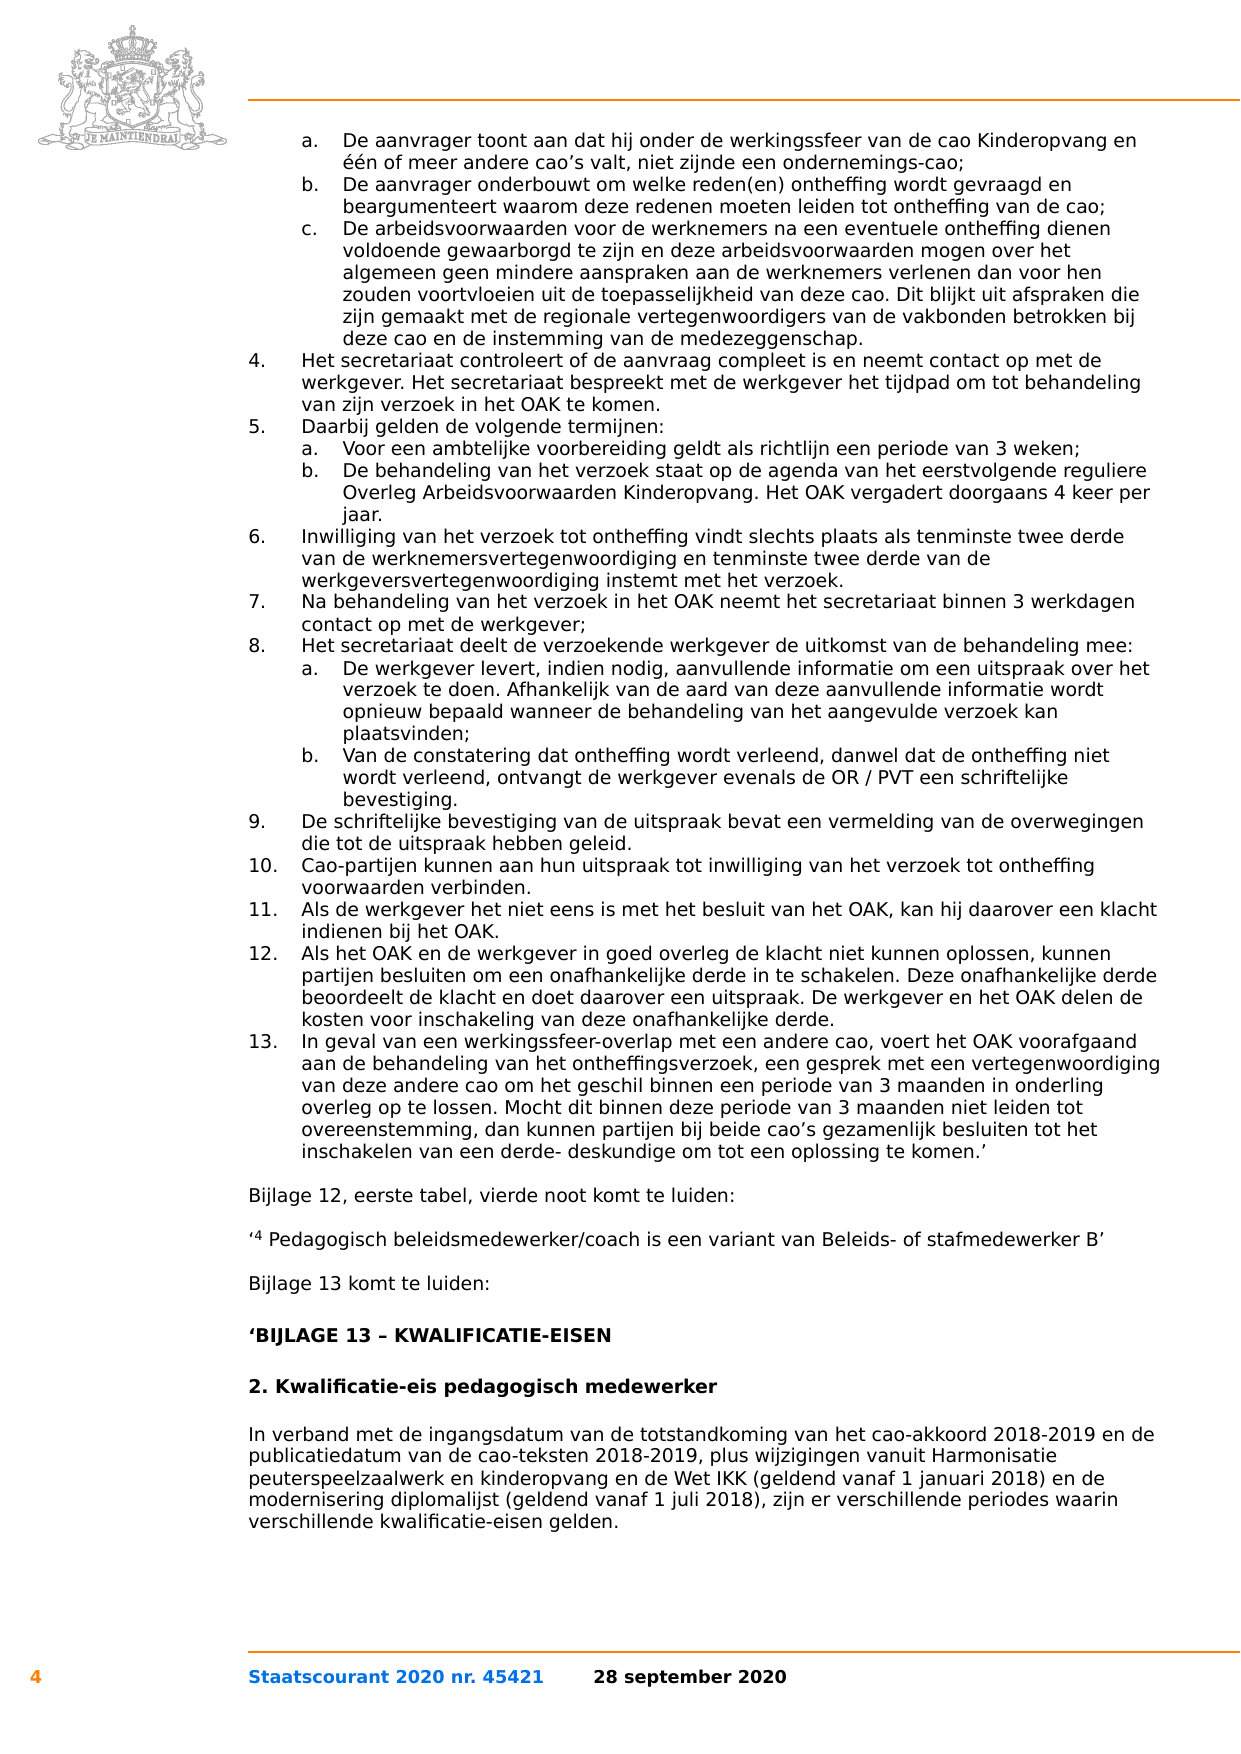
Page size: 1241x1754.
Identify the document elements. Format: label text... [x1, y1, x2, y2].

text 7. Na behandeling van het verzoek in het OAK neemt het secretariaat binnen 3 werkdagen contact op met de werkgever; [248, 591, 1163, 635]
subtitle 2. Kwalificatie-eis pedagogisch medewerker [248, 1376, 1163, 1398]
text 12. Als het OAK en de werkgever in goed overleg de klacht niet kunnen oplossen, kunnen partijen besluiten om een onafhankelijke derde in te schakelen. Deze onafhankelijke derde beoordeelt de klacht en doet daarover een uitspraak. De werkgever en het OAK delen de kosten voor inschakeling van deze onafhankelijke derde. [248, 943, 1163, 1031]
text a. De aanvrager toont aan dat hij onder de werkingssfeer van de cao Kinderopvang en één of meer andere cao’s valt, niet zijnde een ondernemings-cao; [301, 130, 1163, 174]
text 11. Als de werkgever het niet eens is met het besluit van het OAK, kan hij daarover een klacht indienen bij het OAK. [248, 899, 1163, 943]
text 4. Het secretariaat controleert of de aanvraag compleet is en neemt contact op met de werkgever. Het secretariaat bespreekt met de werkgever het tijdpad om tot behandeling van zijn verzoek in het OAK te komen. [248, 350, 1163, 416]
text 10. Cao-partijen kunnen aan hun uitspraak tot inwilliging van het verzoek tot ontheffing voorwaarden verbinden. [248, 855, 1163, 899]
text b. De aanvrager onderbouwt om welke reden(en) ontheffing wordt gevraagd en beargumenteert waarom deze redenen moeten leiden tot ontheffing van de cao; [301, 174, 1163, 218]
text b. Van de constatering dat ontheffing wordt verleend, danwel dat de ontheffing niet wordt verleend, ontvangt de werkgever evenals de OR / PVT een schriftelijke bevestiging. [301, 745, 1163, 811]
text 13. In geval van een werkingssfeer-overlap met een andere cao, voert het OAK voorafgaand aan de behandeling van het ontheffingsverzoek, een gesprek met een vertegenwoordiging van deze andere cao om het geschil binnen een periode van 3 maanden in onderling overleg op te lossen. Mocht dit binnen deze periode van 3 maanden niet leiden tot overeenstemming, dan kunnen partijen bij beide cao’s gezamenlijk besluiten tot het inschakelen van een derde- deskundige om tot een oplossing te komen.’ [248, 1031, 1163, 1163]
text 9. De schriftelijke bevestiging van de uitspraak bevat een vermelding van de overwegingen die tot de uitspraak hebben geleid. [248, 811, 1163, 855]
picture [38, 25, 227, 150]
text a. Voor een ambtelijke voorbereiding geldt als richtlijn een periode van 3 weken; [301, 438, 1163, 459]
text In verband met de ingangsdatum van de totstandkoming van het cao-akkoord 2018-2019 en de publicatiedatum van de cao-teksten 2018-2019, plus wijzigingen vanuit Harmonisatie peuterspeelzaalwerk en kinderopvang en de Wet IKK (geldend vanaf 1 januari 2018) en de modernisering diplomalijst (geldend vanaf 1 juli 2018), zijn er verschillende periodes waarin verschillende kwalificatie-eisen gelden. [248, 1423, 1163, 1533]
text Bijlage 12, eerste tabel, vierde noot komt te luiden: [248, 1185, 1163, 1207]
text a. De werkgever levert, indien nodig, aanvullende informatie om een uitspraak over het verzoek te doen. Afhankelijk van de aard van deze aanvullende informatie wordt opnieuw bepaald wanneer de behandeling van het aangevulde verzoek kan plaatsvinden; [301, 657, 1163, 745]
text 6. Inwilliging van het verzoek tot ontheffing vindt slechts plaats als tenminste twee derde van de werknemersvertegenwoordiging en tenminste twee derde van de werkgeversvertegenwoordiging instemt met het verzoek. [248, 526, 1163, 591]
text b. De behandeling van het verzoek staat op de agenda van het eerstvolgende reguliere Overleg Arbeidsvoorwaarden Kinderopvang. Het OAK vergadert doorgaans 4 keer per jaar. [301, 459, 1163, 526]
text 5. Daarbij gelden de volgende termijnen: [248, 416, 1163, 438]
subtitle ‘BIJLAGE 13 – KWALIFICATIE-EISEN [248, 1324, 1163, 1346]
text Bijlage 13 komt te luiden: [248, 1272, 1163, 1294]
text 8. Het secretariaat deelt de verzoekende werkgever de uitkomst van de behandeling mee: [248, 635, 1163, 657]
text ‘4 Pedagogisch beleidsmedewerker/coach is een variant van Beleids- of stafmedewerker B’ [248, 1229, 1163, 1251]
text c. De arbeidsvoorwaarden voor de werknemers na een eventuele ontheffing dienen voldoende gewaarborgd te zijn en deze arbeidsvoorwaarden mogen over het algemeen geen mindere aanspraken aan de werknemers verlenen dan voor hen zouden voortvloeien uit de toepasselijkheid van deze cao. Dit blijkt uit afspraken die zijn gemaakt met de regionale vertegenwoordigers van de vakbonden betrokken bij deze cao en de instemming van de medezeggenschap. [301, 218, 1163, 350]
